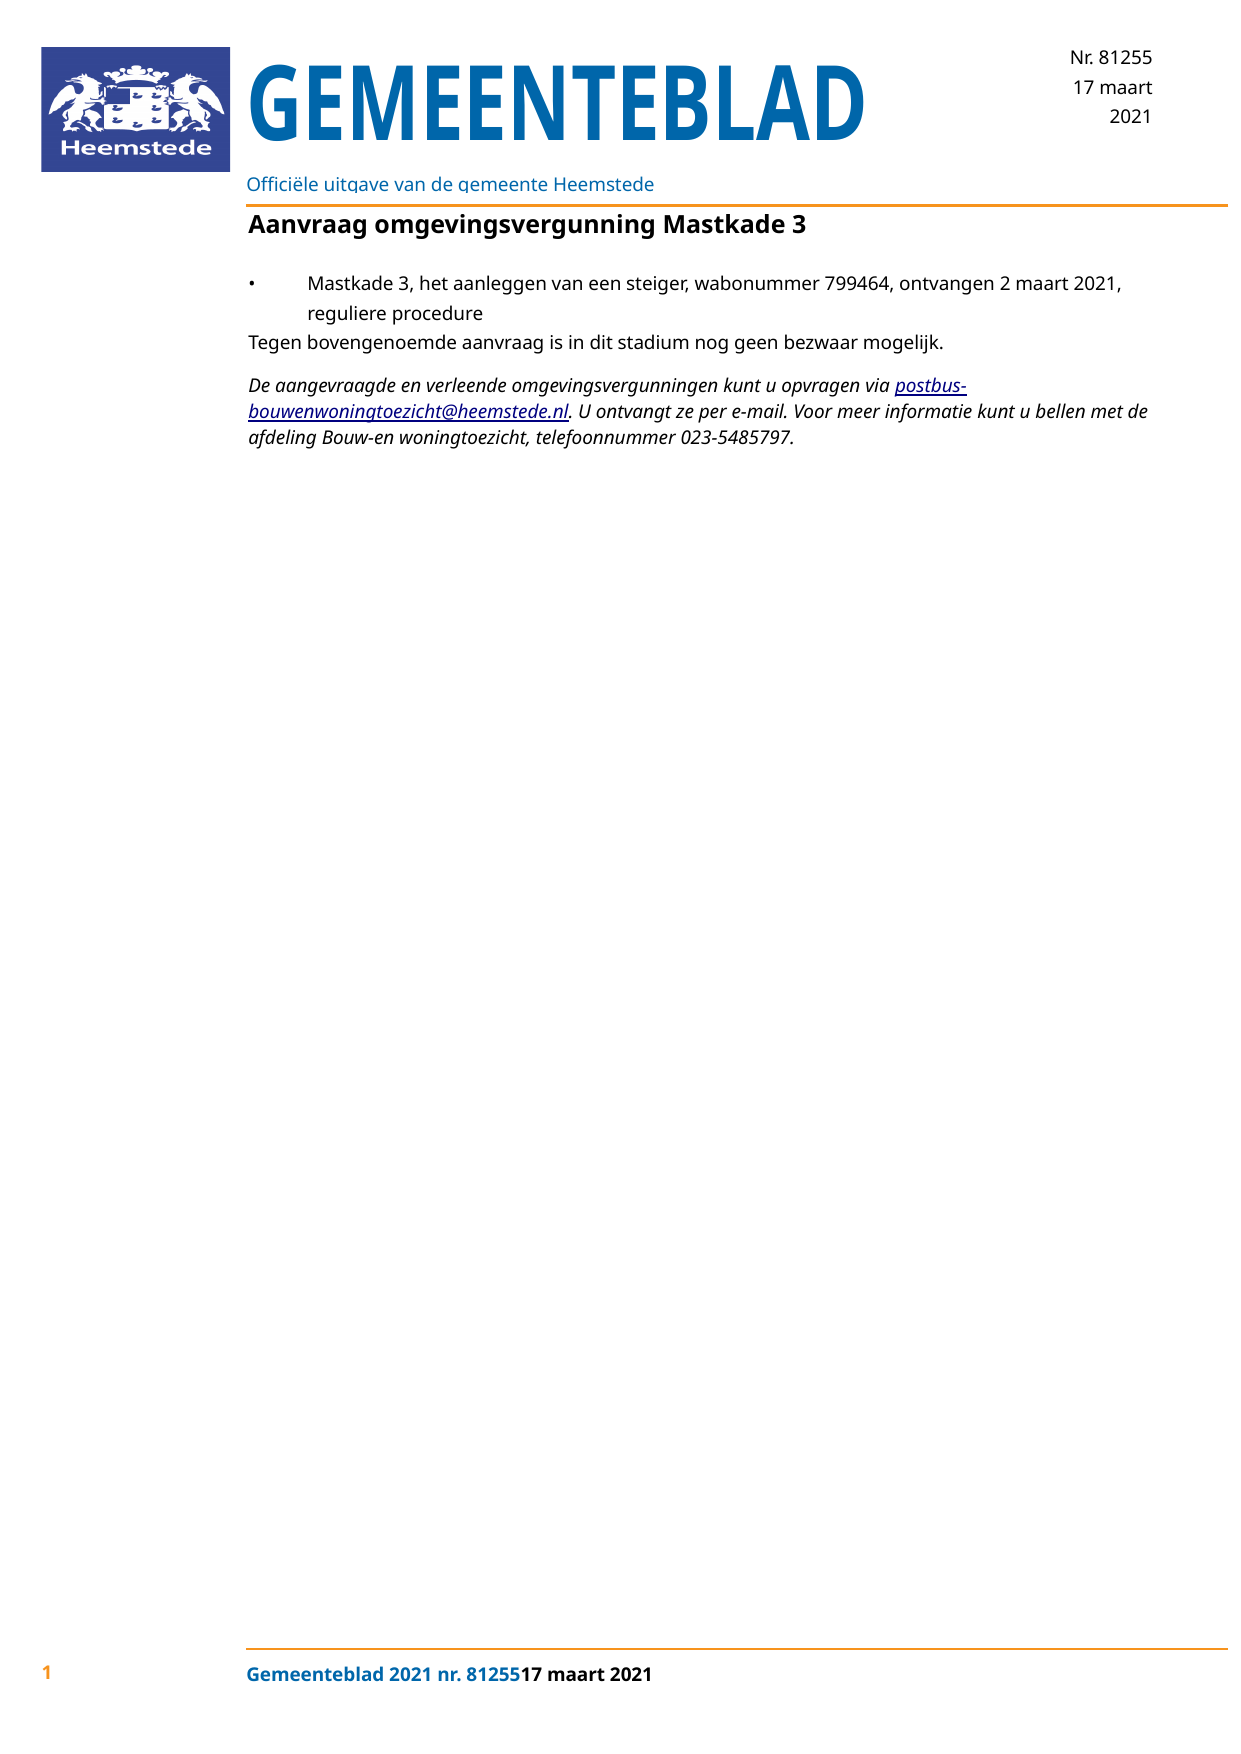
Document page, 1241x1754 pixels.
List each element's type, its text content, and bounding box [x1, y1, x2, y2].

text Tegen bovengenoemde aanvraag is in dit stadium nog geen bezwaar mogelijk. [248, 329, 1152, 355]
text De aangevraagde en verleende omgevingsvergunningen kunt u opvragen via postbus-bouwenwoningtoezicht@heemstede.nl. U ontvangt ze per e-mail. Voor meer informatie kunt u bellen met de afdeling Bouw-en woningtoezicht, telefoonnummer 023-5485797. [248, 373, 1152, 450]
list Mastkade 3, het aanleggen van een steiger, wabonummer 799464, ontvangen 2 maart 2021, reguliere procedure [248, 270, 1152, 326]
picture [41, 47, 231, 172]
text Aanvraag omgevingsvergunning Mastkade 3 [248, 207, 1152, 241]
